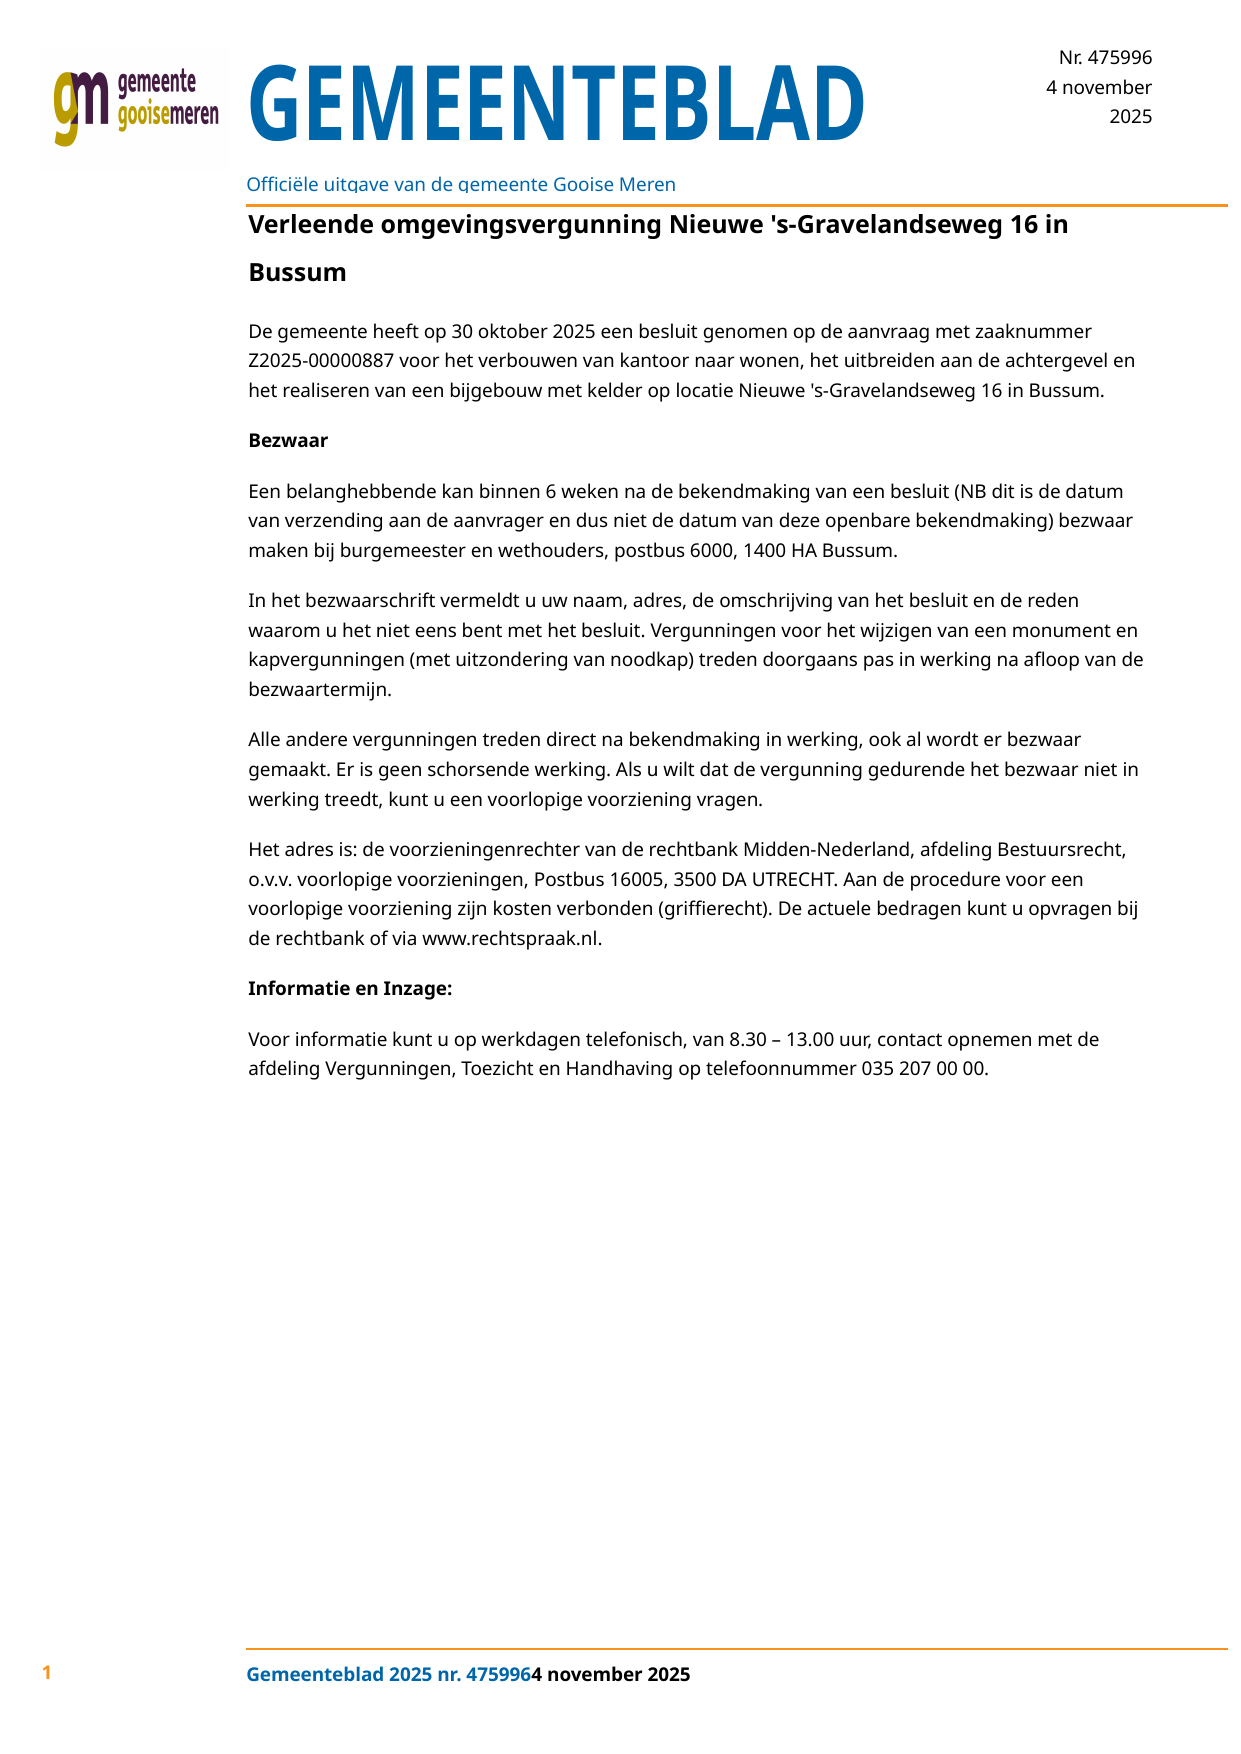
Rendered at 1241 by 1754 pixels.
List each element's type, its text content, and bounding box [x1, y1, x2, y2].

text Informatie en Inzage: [248, 975, 1152, 1001]
text Alle andere vergunningen treden direct na bekendmaking in werking, ook al wordt er bezwaar gemaakt. Er is geen schorsende werking. Als u wilt dat de vergunning gedurende het bezwaar niet in werking treedt, kunt u een voorlopige voorziening vragen. [248, 727, 1152, 812]
text Een belanghebbende kan binnen 6 weken na de bekendmaking van een besluit (NB dit is de datum van verzending aan de aanvrager en dus niet de datum van deze openbare bekendmaking) bezwaar maken bij burgemeester en wethouders, postbus 6000, 1400 HA Bussum. [248, 478, 1152, 563]
picture [41, 47, 231, 172]
text Het adres is: de voorzieningenrechter van de rechtbank Midden-Nederland, afdeling Bestuursrecht, o.v.v. voorlopige voorzieningen, Postbus 16005, 3500 DA UTRECHT. Aan de procedure voor een voorlopige voorziening zijn kosten verbonden (griffierecht). De actuele bedragen kunt u opvragen bij de rechtbank of via www.rechtspraak.nl. [248, 836, 1152, 951]
text Bezwaar [248, 427, 1152, 453]
text Verleende omgevingsvergunning Nieuwe 's-Gravelandseweg 16 in Bussum [248, 207, 1152, 288]
text Voor informatie kunt u op werkdagen telefonisch, van 8.30 – 13.00 uur, contact opnemen met de afdeling Vergunningen, Toezicht en Handhaving op telefoonnummer 035 207 00 00. [248, 1026, 1152, 1081]
text In het bezwaarschrift vermeldt u uw naam, adres, de omschrijving van het besluit en de reden waarom u het niet eens bent met het besluit. Vergunningen voor het wijzigen van een monument en kapvergunningen (met uitzondering van noodkap) treden doorgaans pas in werking na afloop van de bezwaartermijn. [248, 587, 1152, 702]
text De gemeente heeft op 30 oktober 2025 een besluit genomen op de aanvraag met zaaknummer Z2025-00000887 voor het verbouwen van kantoor naar wonen, het uitbreiden aan de achtergevel en het realiseren van een bijgebouw met kelder op locatie Nieuwe 's-Gravelandseweg 16 in Bussum. [248, 318, 1152, 403]
